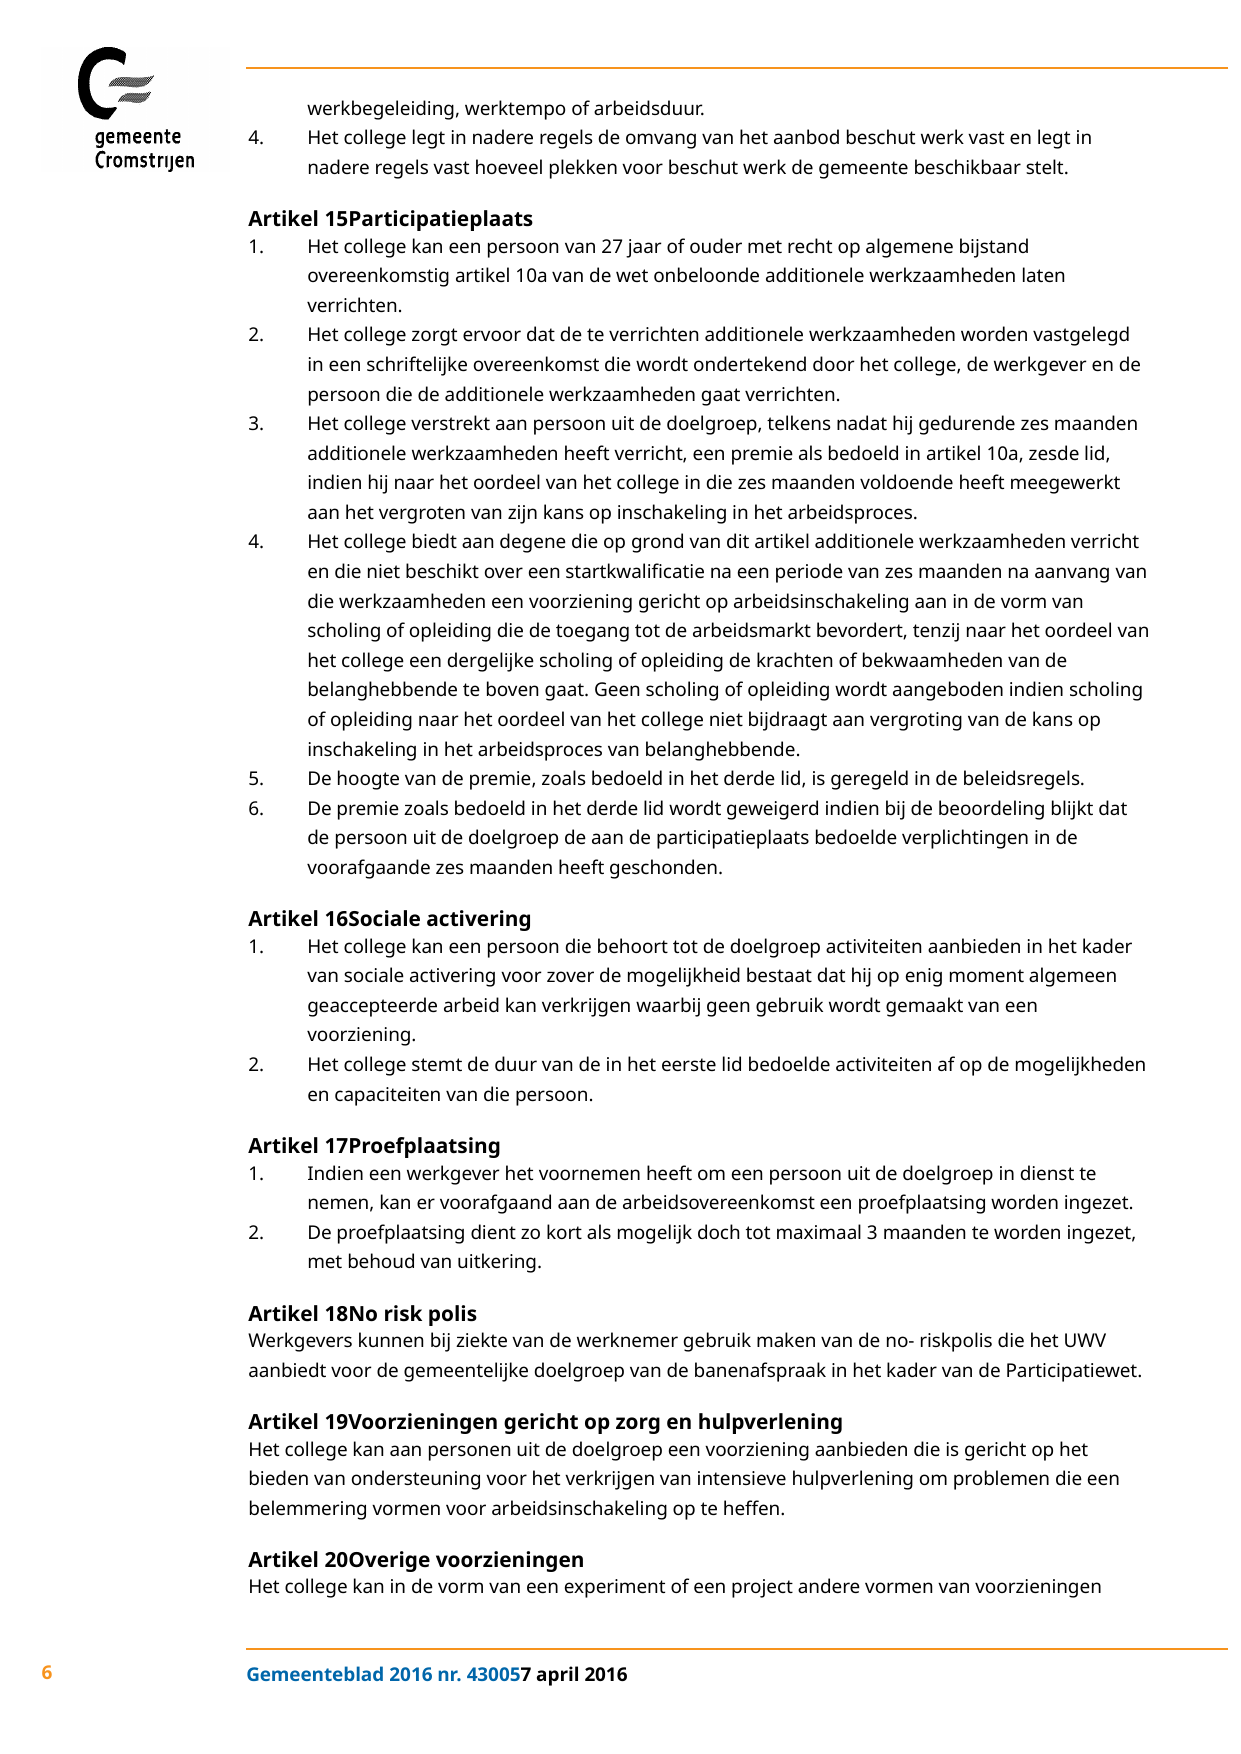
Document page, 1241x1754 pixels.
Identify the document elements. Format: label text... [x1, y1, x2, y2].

list werkbegeleiding, werktempo of arbeidsduur. [248, 95, 1152, 121]
list Het college biedt aan degene die op grond van dit artikel additionele werkzaamheden verricht en die niet beschikt over een startkwalificatie na een periode van zes maanden na aanvang van die werkzaamheden een voorziening gericht op arbeidsinschakeling aan in de vorm van scholing of opleiding die de toegang tot de arbeidsmarkt bevordert, tenzij naar het oordeel van het college een dergelijke scholing of opleiding de krachten of bekwaamheden van de belanghebbende te boven gaat. Geen scholing of opleiding wordt aangeboden indien scholing of opleiding naar het oordeel van het college niet bijdraagt aan vergroting van de kans op inschakeling in het arbeidsproces van belanghebbende. [248, 529, 1152, 761]
text Artikel 19Voorzieningen gericht op zorg en hulpverlening [248, 1407, 1152, 1436]
list Het college kan een persoon van 27 jaar of ouder met recht op algemene bijstand overeenkomstig artikel 10a van de wet onbeloonde additionele werkzaamheden laten verrichten. [248, 233, 1152, 318]
picture [41, 47, 231, 172]
text Artikel 17Proefplaatsing [248, 1131, 1152, 1160]
list Indien een werkgever het voornemen heeft om een persoon uit de doelgroep in dienst te nemen, kan er voorafgaand aan de arbeidsovereenkomst een proefplaatsing worden ingezet. [248, 1160, 1152, 1215]
text Artikel 15Participatieplaats [248, 204, 1152, 233]
list De premie zoals bedoeld in het derde lid wordt geweigerd indien bij de beoordeling blijkt dat de persoon uit de doelgroep de aan de participatieplaats bedoelde verplichtingen in de voorafgaande zes maanden heeft geschonden. [248, 795, 1152, 880]
list Het college kan een persoon die behoort tot de doelgroep activiteiten aanbieden in het kader van sociale activering voor zover de mogelijkheid bestaat dat hij op enig moment algemeen geaccepteerde arbeid kan verkrijgen waarbij geen gebruik wordt gemaakt van een voorziening. [248, 933, 1152, 1047]
list Het college legt in nadere regels de omvang van het aanbod beschut werk vast en legt in nadere regels vast hoeveel plekken voor beschut werk de gemeente beschikbaar stelt. [248, 124, 1152, 180]
list Het college verstrekt aan persoon uit de doelgroep, telkens nadat hij gedurende zes maanden additionele werkzaamheden heeft verricht, een premie als bedoeld in artikel 10a, zesde lid, indien hij naar het oordeel van het college in die zes maanden voldoende heeft meegewerkt aan het vergroten van zijn kans op inschakeling in het arbeidsproces. [248, 410, 1152, 525]
text Het college kan aan personen uit de doelgroep een voorziening aanbieden die is gericht op het bieden van ondersteuning voor het verkrijgen van intensieve hulpverlening om problemen die een belemmering vormen voor arbeidsinschakeling op te heffen. [248, 1436, 1152, 1521]
list Het college zorgt ervoor dat de te verrichten additionele werkzaamheden worden vastgelegd in een schriftelijke overeenkomst die wordt ondertekend door het college, de werkgever en de persoon die de additionele werkzaamheden gaat verrichten. [248, 322, 1152, 406]
list Het college stemt de duur van de in het eerste lid bedoelde activiteiten af op de mogelijkheden en capaciteiten van die persoon. [248, 1051, 1152, 1107]
list De proefplaatsing dient zo kort als mogelijk doch tot maximaal 3 maanden te worden ingezet, met behoud van uitkering. [248, 1219, 1152, 1274]
text Artikel 18No risk polis [248, 1299, 1152, 1327]
text Het college kan in de vorm van een experiment of een project andere vormen van voorzieningen [248, 1574, 1152, 1599]
text Werkgevers kunnen bij ziekte van de werknemer gebruik maken van de no- riskpolis die het UWV aanbiedt voor de gemeentelijke doelgroep van de banenafspraak in het kader van de Participatiewet. [248, 1327, 1152, 1383]
list De hoogte van de premie, zoals bedoeld in het derde lid, is geregeld in de beleidsregels. [248, 765, 1152, 791]
text Artikel 20Overige voorzieningen [248, 1545, 1152, 1574]
text Artikel 16Sociale activering [248, 904, 1152, 933]
